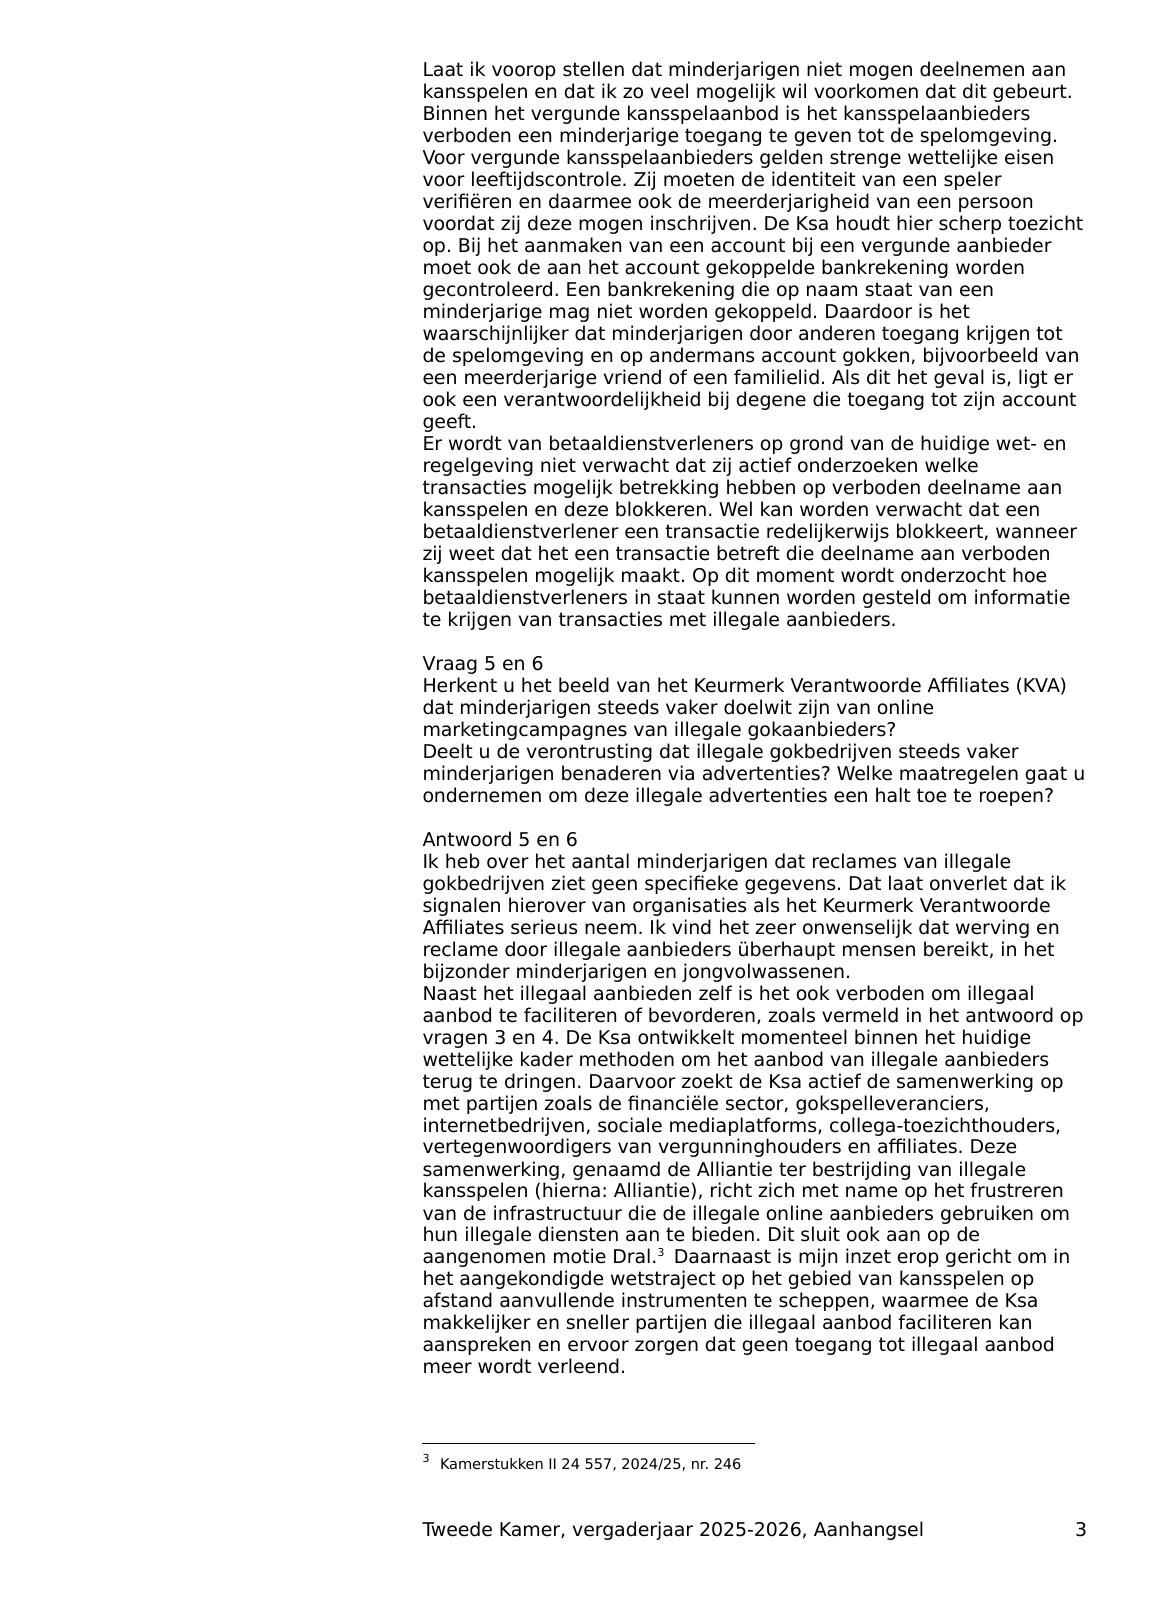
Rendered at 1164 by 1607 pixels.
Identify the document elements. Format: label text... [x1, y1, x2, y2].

text Deelt u de verontrusting dat illegale gokbedrijven steeds vaker minderjarigen benaderen via advertenties? Welke maatregelen gaat u ondernemen om deze illegale advertenties een halt toe te roepen? [422, 741, 1087, 807]
text Laat ik voorop stellen dat minderjarigen niet mogen deelnemen aan kansspelen en dat ik zo veel mogelijk wil voorkomen dat dit gebeurt. [422, 59, 1087, 103]
text Ik heb over het aantal minderjarigen dat reclames van illegale gokbedrijven ziet geen specifieke gegevens. Dat laat onverlet dat ik signalen hierover van organisaties als het Keurmerk Verantwoorde Affiliates serieus neem. Ik vind het zeer onwenselijk dat werving en reclame door illegale aanbieders überhaupt mensen bereikt, in het bijzonder minderjarigen en jongvolwassenen. [422, 851, 1087, 983]
text Binnen het vergunde kansspelaanbod is het kansspelaanbieders verboden een minderjarige toegang te geven tot de spelomgeving. Voor vergunde kansspelaanbieders gelden strenge wettelijke eisen voor leeftijdscontrole. Zij moeten de identiteit van een speler verifiëren en daarmee ook de meerderjarigheid van een persoon voordat zij deze mogen inschrijven. De Ksa houdt hier scherp toezicht op. Bij het aanmaken van een account bij een vergunde aanbieder moet ook de aan het account gekoppelde bankrekening worden gecontroleerd. Een bankrekening die op naam staat van een minderjarige mag niet worden gekoppeld. Daardoor is het waarschijnlijker dat minderjarigen door anderen toegang krijgen tot de spelomgeving en op andermans account gokken, bijvoorbeeld van een meerderjarige vriend of een familielid. Als dit het geval is, ligt er ook een verantwoordelijkheid bij degene die toegang tot zijn account geeft. [422, 103, 1087, 433]
text Er wordt van betaaldienstverleners op grond van de huidige wet- en regelgeving niet verwacht dat zij actief onderzoeken welke transacties mogelijk betrekking hebben op verboden deelname aan kansspelen en deze blokkeren. Wel kan worden verwacht dat een betaaldienstverlener een transactie redelijkerwijs blokkeert, wanneer zij weet dat het een transactie betreft die deelname aan verboden kansspelen mogelijk maakt. Op dit moment wordt onderzocht hoe betaaldienstverleners in staat kunnen worden gesteld om informatie te krijgen van transacties met illegale aanbieders. [422, 433, 1087, 631]
text Herkent u het beeld van het Keurmerk Verantwoorde Affiliates (KVA) dat minderjarigen steeds vaker doelwit zijn van online marketingcampagnes van illegale gokaanbieders? [422, 675, 1087, 741]
text Kamerstukken II 24 557, 2024/25, nr. 246 [422, 1452, 1087, 1474]
text Naast het illegaal aanbieden zelf is het ook verboden om illegaal aanbod te faciliteren of bevorderen, zoals vermeld in het antwoord op vragen 3 en 4. De Ksa ontwikkelt momenteel binnen het huidige wettelijke kader methoden om het aanbod van illegale aanbieders terug te dringen. Daarvoor zoekt de Ksa actief de samenwerking op met partijen zoals de financiële sector, gokspelleveranciers, internetbedrijven, sociale mediaplatforms, collega-toezichthouders, vertegenwoordigers van vergunninghouders en affiliates. Deze samenwerking, genaamd de Alliantie ter bestrijding van illegale kansspelen (hierna: Alliantie), richt zich met name op het frustreren van de infrastructuur die de illegale online aanbieders gebruiken om hun illegale diensten aan te bieden. Dit sluit ook aan op de aangenomen motie Dral. Daarnaast is mijn inzet erop gericht om in het aangekondigde wetstraject op het gebied van kansspelen op afstand aanvullende instrumenten te scheppen, waarmee de Ksa makkelijker en sneller partijen die illegaal aanbod faciliteren kan aanspreken en ervoor zorgen dat geen toegang tot illegaal aanbod meer wordt verleend. [422, 983, 1087, 1378]
text Vraag 5 en 6 [422, 653, 1087, 675]
text Antwoord 5 en 6 [422, 829, 1087, 851]
